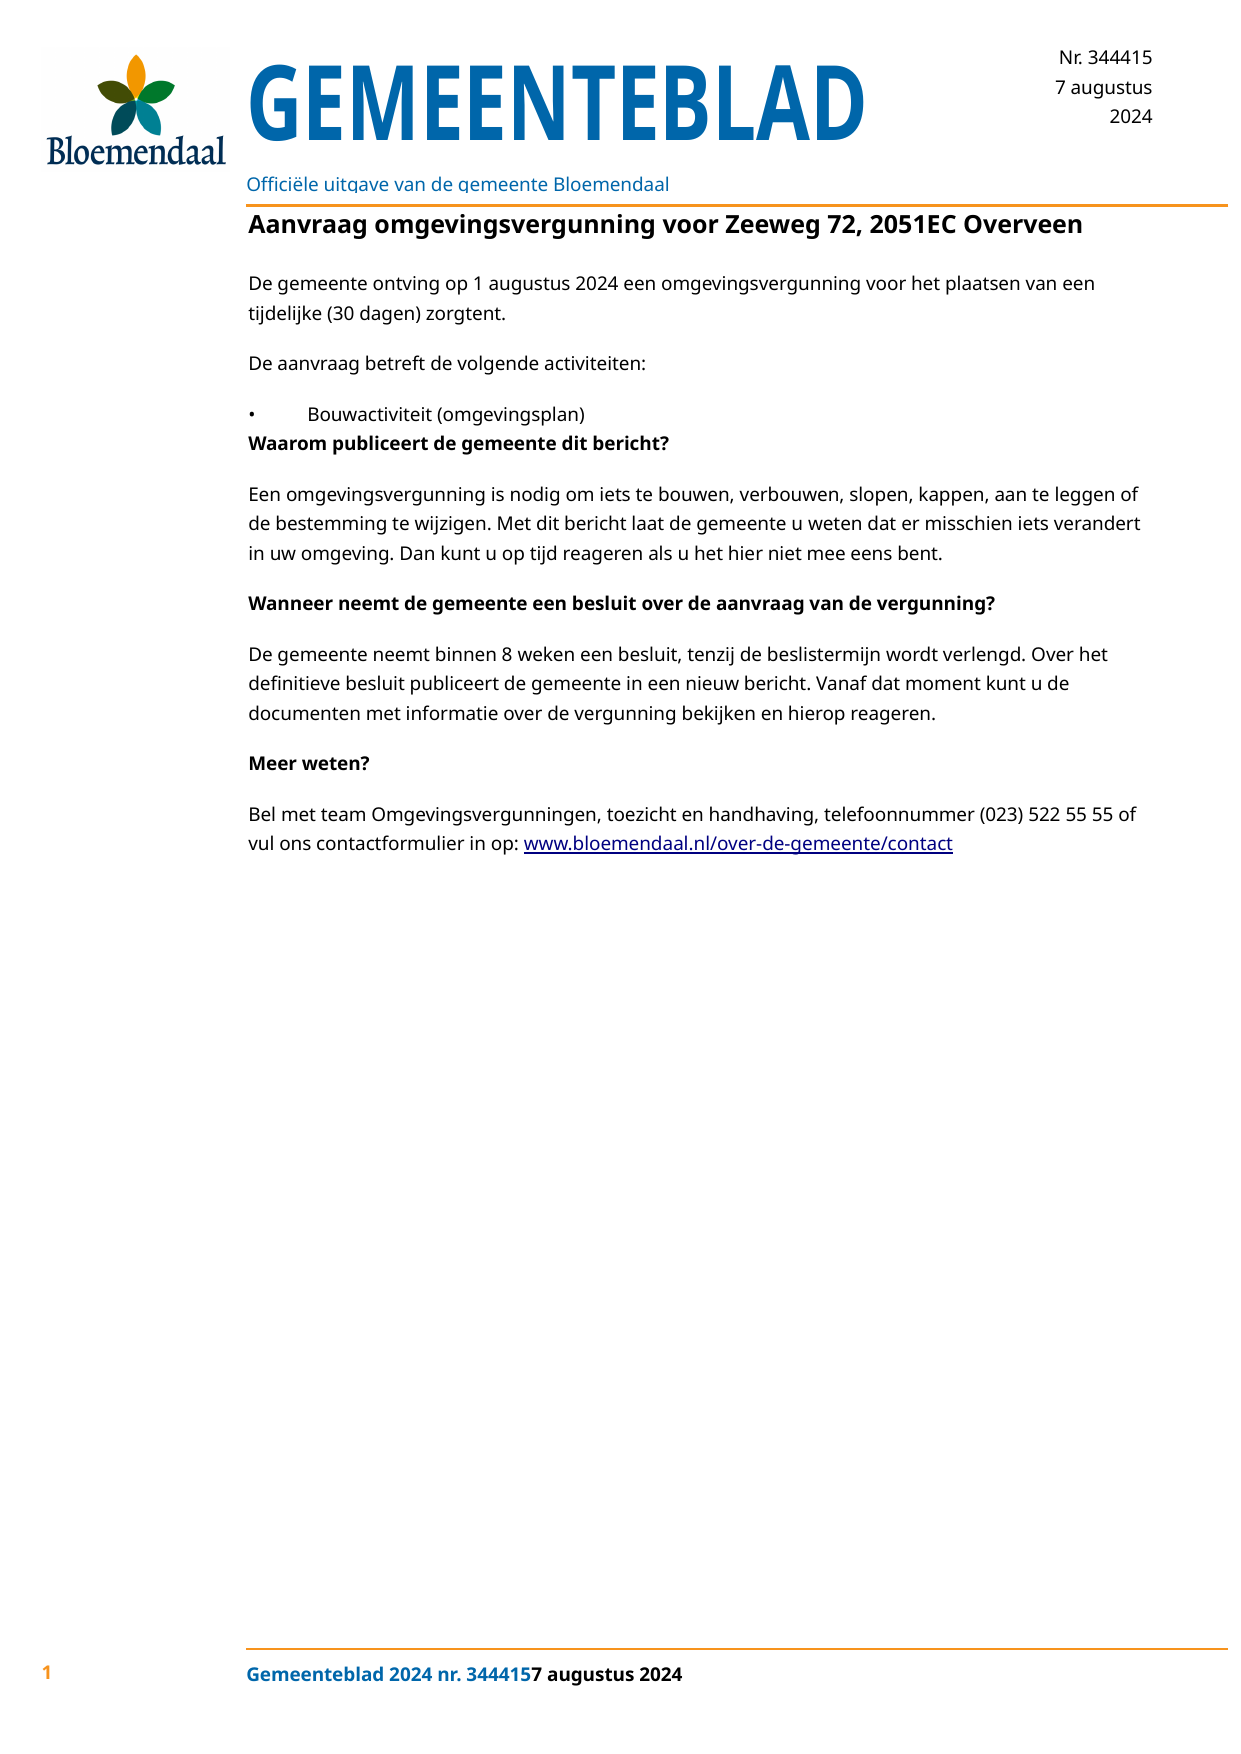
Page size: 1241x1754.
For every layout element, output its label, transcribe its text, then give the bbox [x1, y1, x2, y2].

picture [41, 47, 231, 172]
text Een omgevingsvergunning is nodig om iets te bouwen, verbouwen, slopen, kappen, aan te leggen of de bestemming te wijzigen. Met dit bericht laat de gemeente u weten dat er misschien iets verandert in uw omgeving. Dan kunt u op tijd reageren als u het hier niet mee eens bent. [248, 481, 1152, 566]
list Bouwactiviteit (omgevingsplan) [248, 401, 1152, 426]
text De gemeente neemt binnen 8 weken een besluit, tenzij de beslistermijn wordt verlengd. Over het definitieve besluit publiceert de gemeente in een nieuw bericht. Vanaf dat moment kunt u de documenten met informatie over de vergunning bekijken en hierop reageren. [248, 641, 1152, 726]
text Bel met team Omgevingsvergunningen, toezicht en handhaving, telefoonnummer (023) 522 55 55 of vul ons contactformulier in op: www.bloemendaal.nl/over-de-gemeente/contact [248, 801, 1152, 856]
text Aanvraag omgevingsvergunning voor Zeeweg 72, 2051EC Overveen [248, 207, 1152, 241]
text Wanneer neemt de gemeente een besluit over de aanvraag van de vergunning? [248, 590, 1152, 616]
text Waarom publiceert de gemeente dit bericht? [248, 430, 1152, 456]
text De aanvraag betreft de volgende activiteiten: [248, 350, 1152, 376]
text De gemeente ontving op 1 augustus 2024 een omgevingsvergunning voor het plaatsen van een tijdelijke (30 dagen) zorgtent. [248, 270, 1152, 326]
text Meer weten? [248, 750, 1152, 776]
